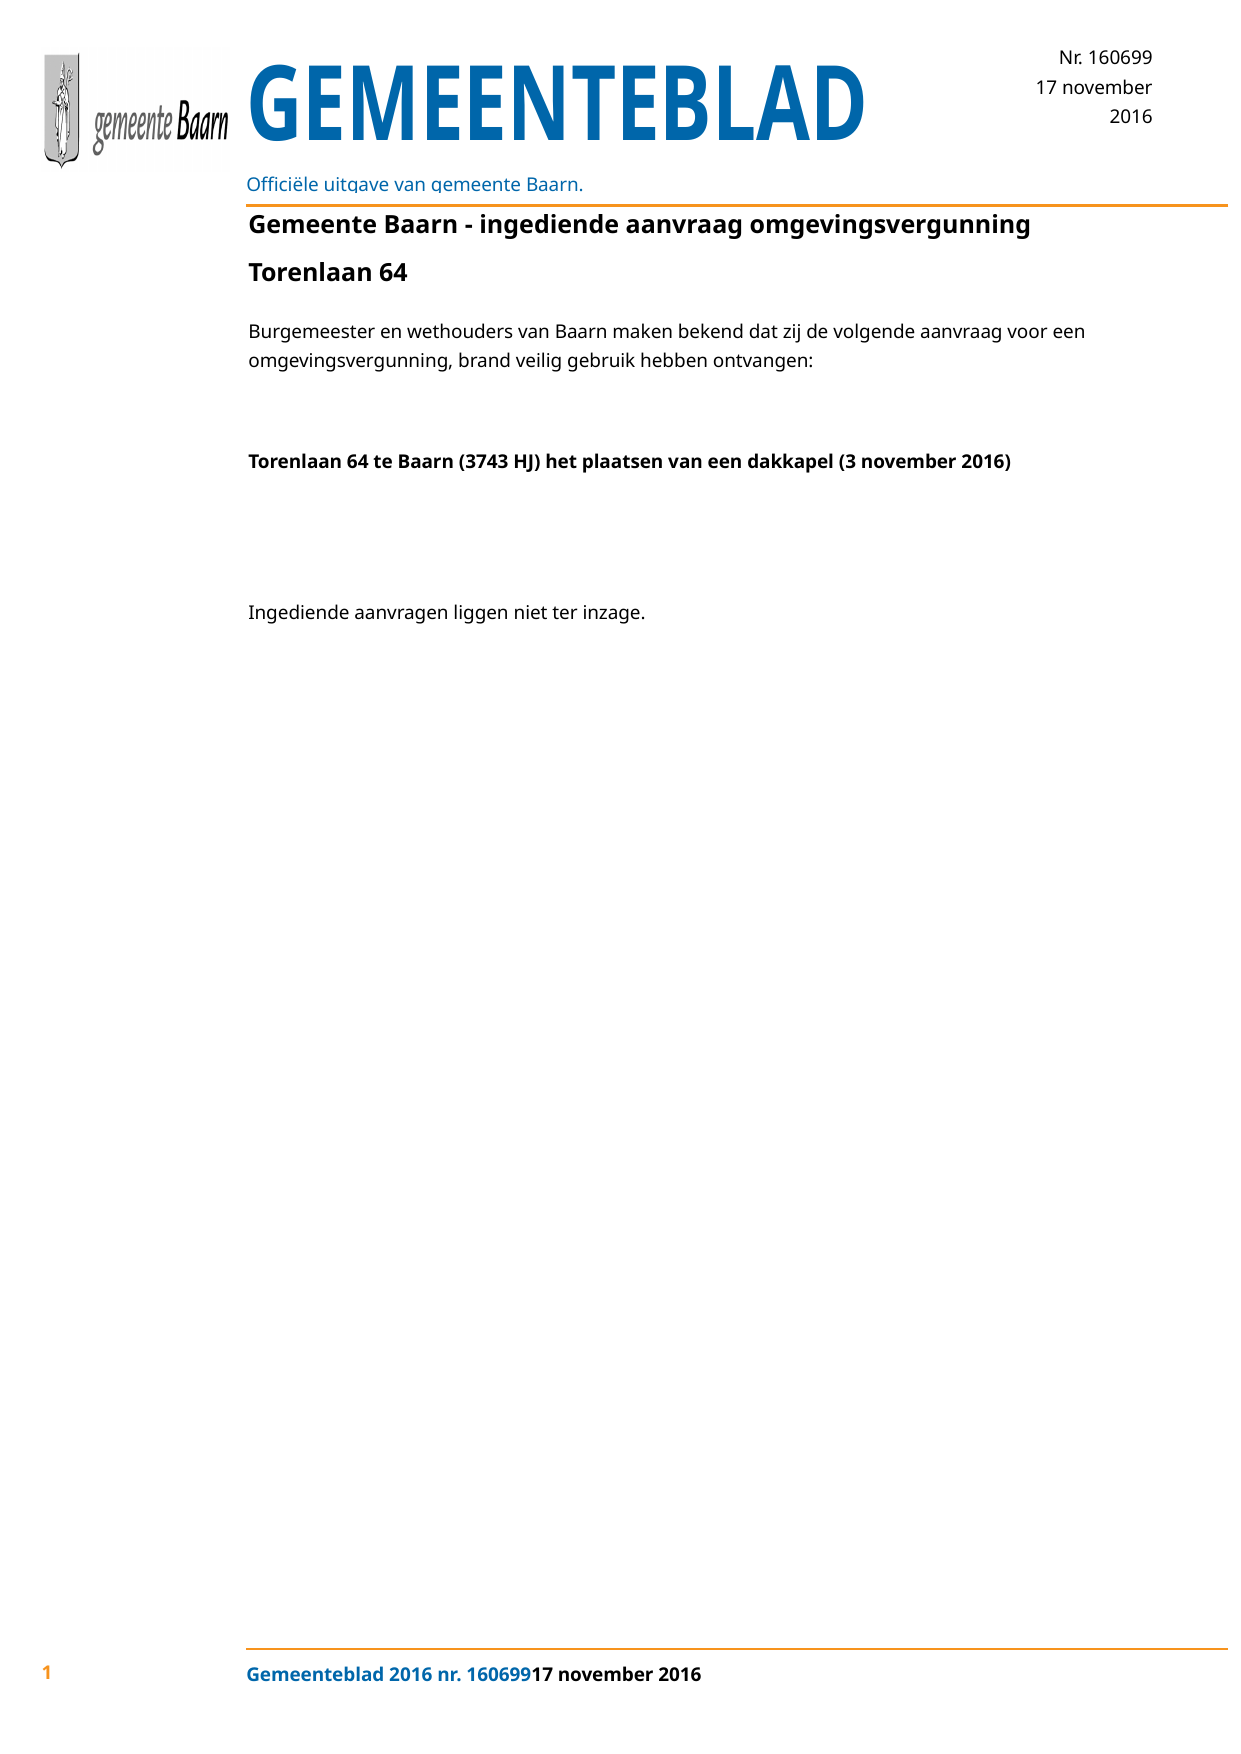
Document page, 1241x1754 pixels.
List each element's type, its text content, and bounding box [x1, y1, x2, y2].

text Gemeente Baarn - ingediende aanvraag omgevingsvergunning Torenlaan 64 [248, 207, 1152, 288]
text Torenlaan 64 te Baarn (3743 HJ) het plaatsen van een dakkapel (3 november 2016) [248, 448, 1152, 474]
text Burgemeester en wethouders van Baarn maken bekend dat zij de volgende aanvraag voor een omgevingsvergunning, brand veilig gebruik hebben ontvangen: [248, 318, 1152, 373]
picture [41, 47, 231, 172]
text Ingediende aanvragen liggen niet ter inzage. [248, 599, 1152, 625]
